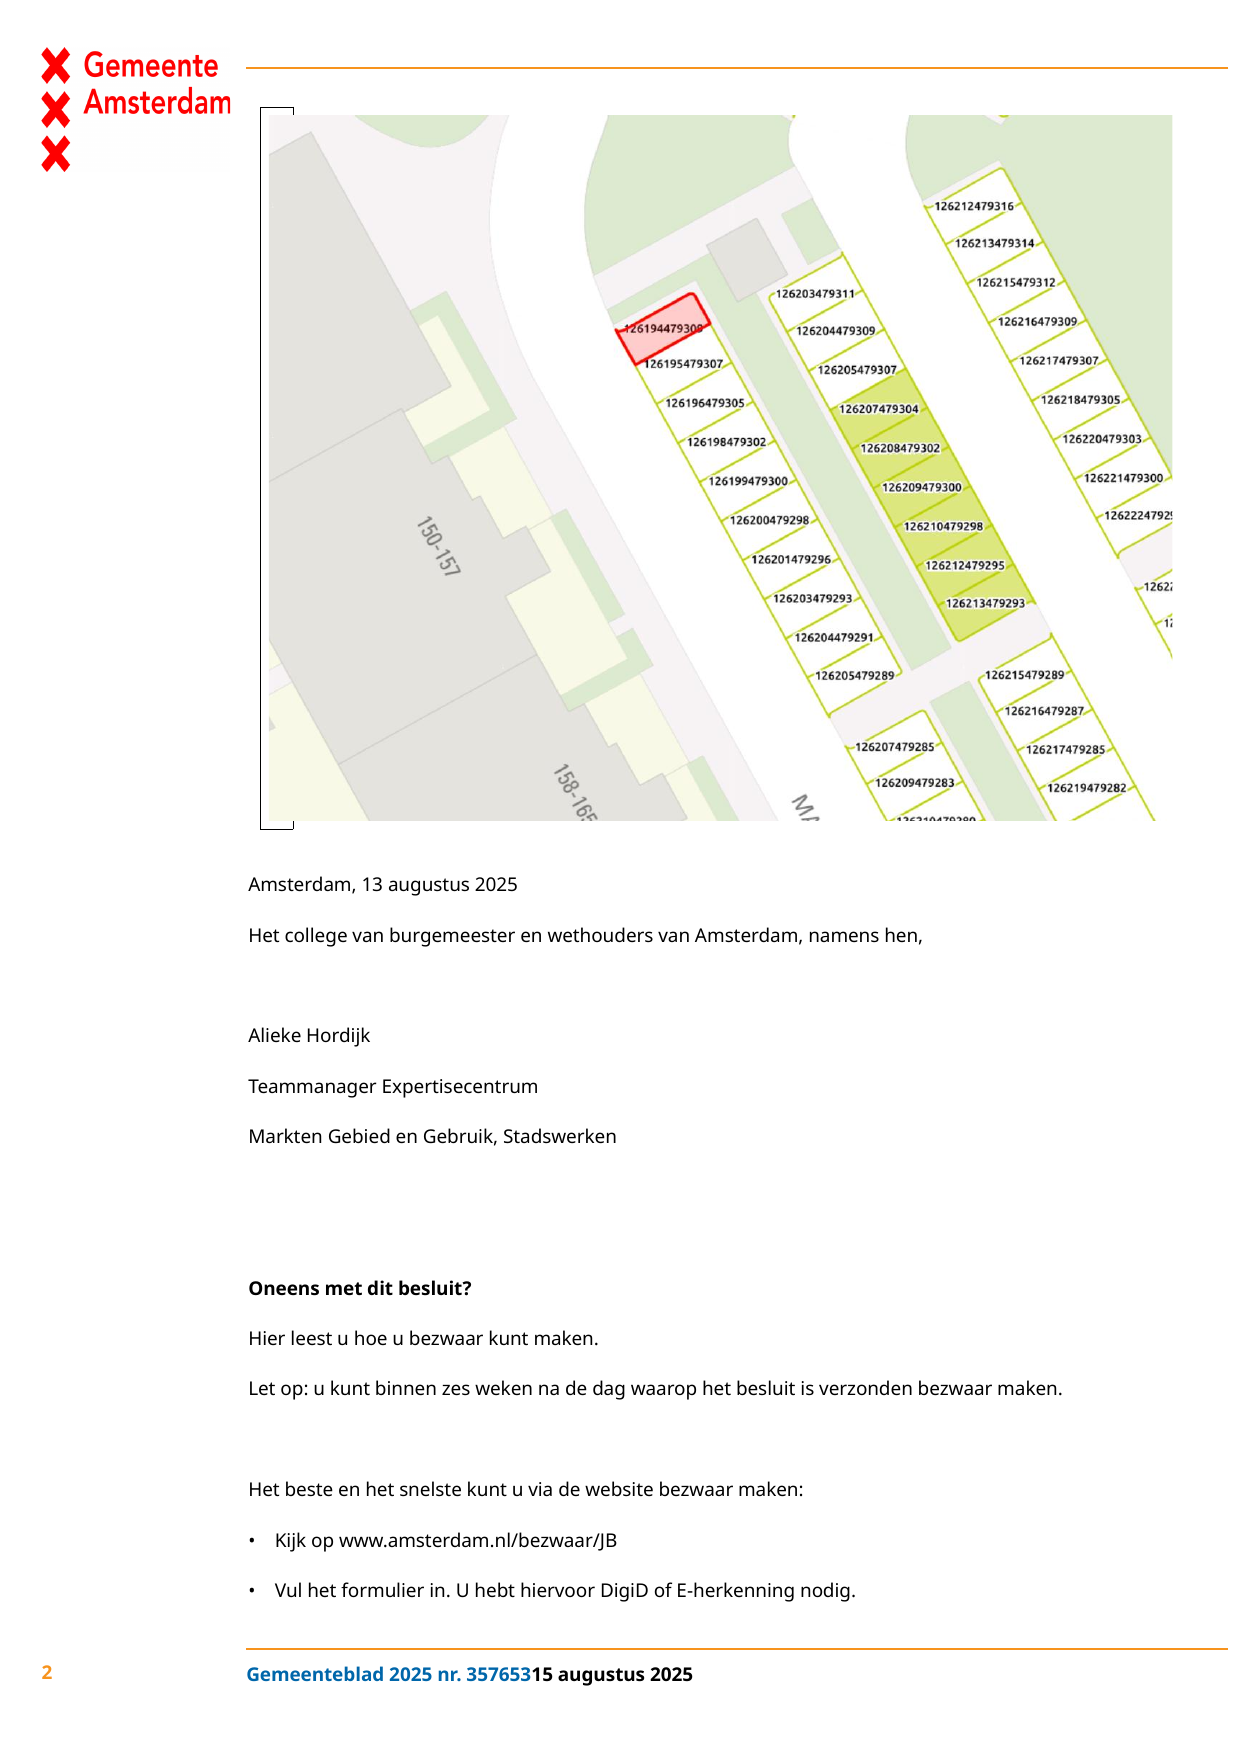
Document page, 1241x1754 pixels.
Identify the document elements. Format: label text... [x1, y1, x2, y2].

text Markten Gebied en Gebruik, Stadswerken [248, 1123, 1152, 1149]
text Oneens met dit besluit? [248, 1275, 1152, 1301]
text Het college van burgemeester en wethouders van Amsterdam, namens hen, [248, 922, 1152, 948]
text Teammanager Expertisecentrum [248, 1073, 1152, 1099]
text Amsterdam, 13 augustus 2025 [248, 871, 1152, 897]
text • Vul het formulier in. U hebt hiervoor DigiD of E-herkenning nodig. [248, 1577, 1152, 1603]
text Het beste en het snelste kunt u via de website bezwaar maken: [248, 1476, 1152, 1502]
text Alieke Hordijk [248, 1023, 1152, 1048]
text Hier leest u hoe u bezwaar kunt maken. [248, 1325, 1152, 1351]
text Let op: u kunt binnen zes weken na de dag waarop het besluit is verzonden bezwaar maken. [248, 1376, 1152, 1401]
picture [41, 47, 231, 172]
text • Kijk op www.amsterdam.nl/bezwaar/JB [248, 1527, 1152, 1553]
picture [268, 115, 1173, 821]
